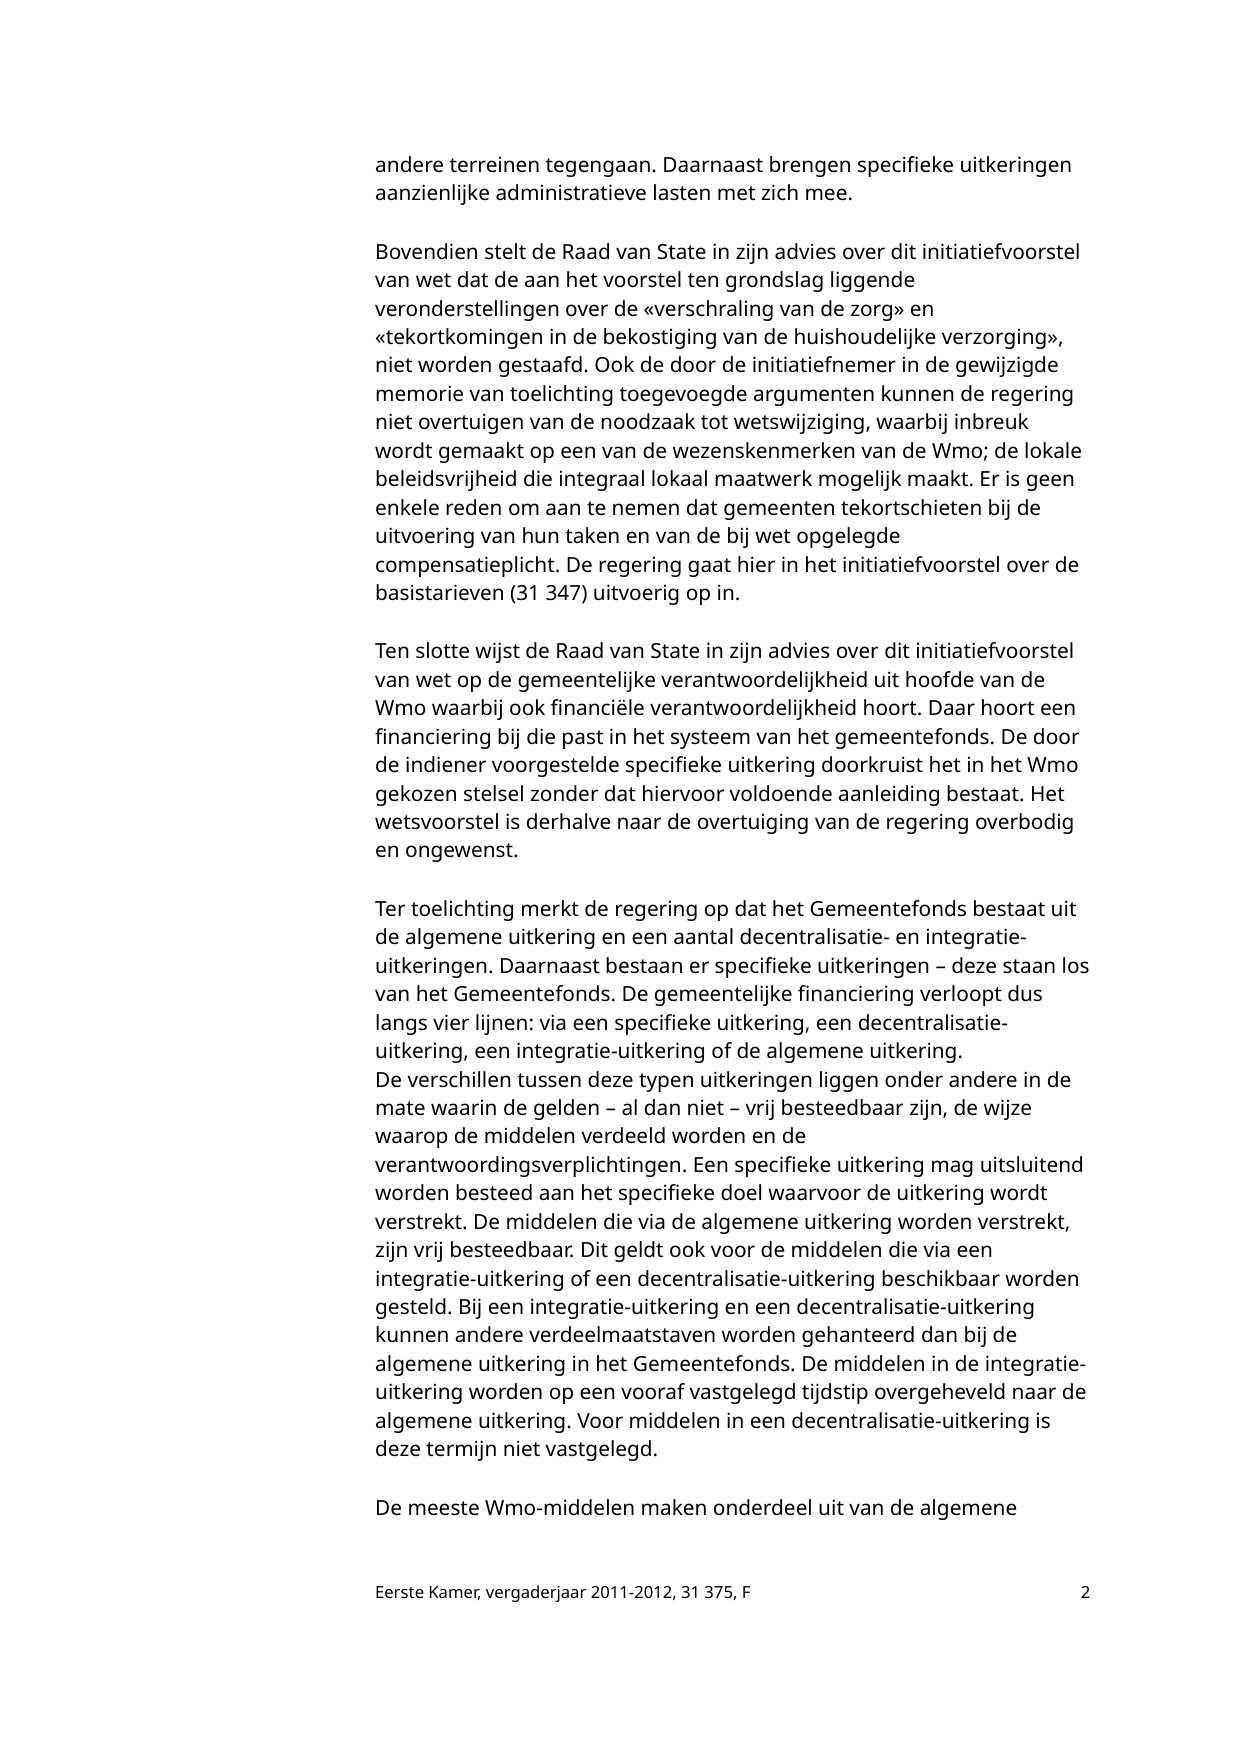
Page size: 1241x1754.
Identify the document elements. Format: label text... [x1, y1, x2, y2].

text De verschillen tussen deze typen uitkeringen liggen onder andere in de mate waarin de gelden – al dan niet – vrij besteedbaar zijn, de wijze waarop de middelen verdeeld worden en de verantwoordingsverplichtingen. Een specifieke uitkering mag uitsluitend worden besteed aan het specifieke doel waarvoor de uitkering wordt verstrekt. De middelen die via de algemene uitkering worden verstrekt, zijn vrij besteedbaar. Dit geldt ook voor de middelen die via een integratie-uitkering of een decentralisatie-uitkering beschikbaar worden gesteld. Bij een integratie-uitkering en een decentralisatie-uitkering kunnen andere verdeelmaatstaven worden gehanteerd dan bij de algemene uitkering in het Gemeentefonds. De middelen in de integratie-uitkering worden op een vooraf vastgelegd tijdstip overgeheveld naar de algemene uitkering. Voor middelen in een decentralisatie-uitkering is deze termijn niet vastgelegd. [375, 1065, 1090, 1463]
text andere terreinen tegengaan. Daarnaast brengen specifieke uitkeringen aanzienlijke administratieve lasten met zich mee. [375, 150, 1090, 207]
text Ter toelichting merkt de regering op dat het Gemeentefonds bestaat uit de algemene uitkering en een aantal decentralisatie- en integratie-uitkeringen. Daarnaast bestaan er specifieke uitkeringen – deze staan los van het Gemeentefonds. De gemeentelijke financiering verloopt dus langs vier lijnen: via een specifieke uitkering, een decentralisatie-uitkering, een integratie-uitkering of de algemene uitkering. [375, 894, 1090, 1065]
text Bovendien stelt de Raad van State in zijn advies over dit initiatiefvoorstel van wet dat de aan het voorstel ten grondslag liggende veronderstellingen over de «verschraling van de zorg» en «tekortkomingen in de bekostiging van de huishoudelijke verzorging», niet worden gestaafd. Ook de door de initiatiefnemer in de gewijzigde memorie van toelichting toegevoegde argumenten kunnen de regering niet overtuigen van de noodzaak tot wetswijziging, waarbij inbreuk wordt gemaakt op een van de wezenskenmerken van de Wmo; de lokale beleidsvrijheid die integraal lokaal maatwerk mogelijk maakt. Er is geen enkele reden om aan te nemen dat gemeenten tekortschieten bij de uitvoering van hun taken en van de bij wet opgelegde compensatieplicht. De regering gaat hier in het initiatiefvoorstel over de basistarieven (31 347) uitvoerig op in. [375, 237, 1090, 607]
text Ten slotte wijst de Raad van State in zijn advies over dit initiatiefvoorstel van wet op de gemeentelijke verantwoordelijkheid uit hoofde van de Wmo waarbij ook financiële verantwoordelijkheid hoort. Daar hoort een financiering bij die past in het systeem van het gemeentefonds. De door de indiener voorgestelde specifieke uitkering doorkruist het in het Wmo gekozen stelsel zonder dat hiervoor voldoende aanleiding bestaat. Het wetsvoorstel is derhalve naar de overtuiging van de regering overbodig en ongewenst. [375, 637, 1090, 864]
text De meeste Wmo-middelen maken onderdeel uit van de algemene [375, 1493, 1090, 1521]
